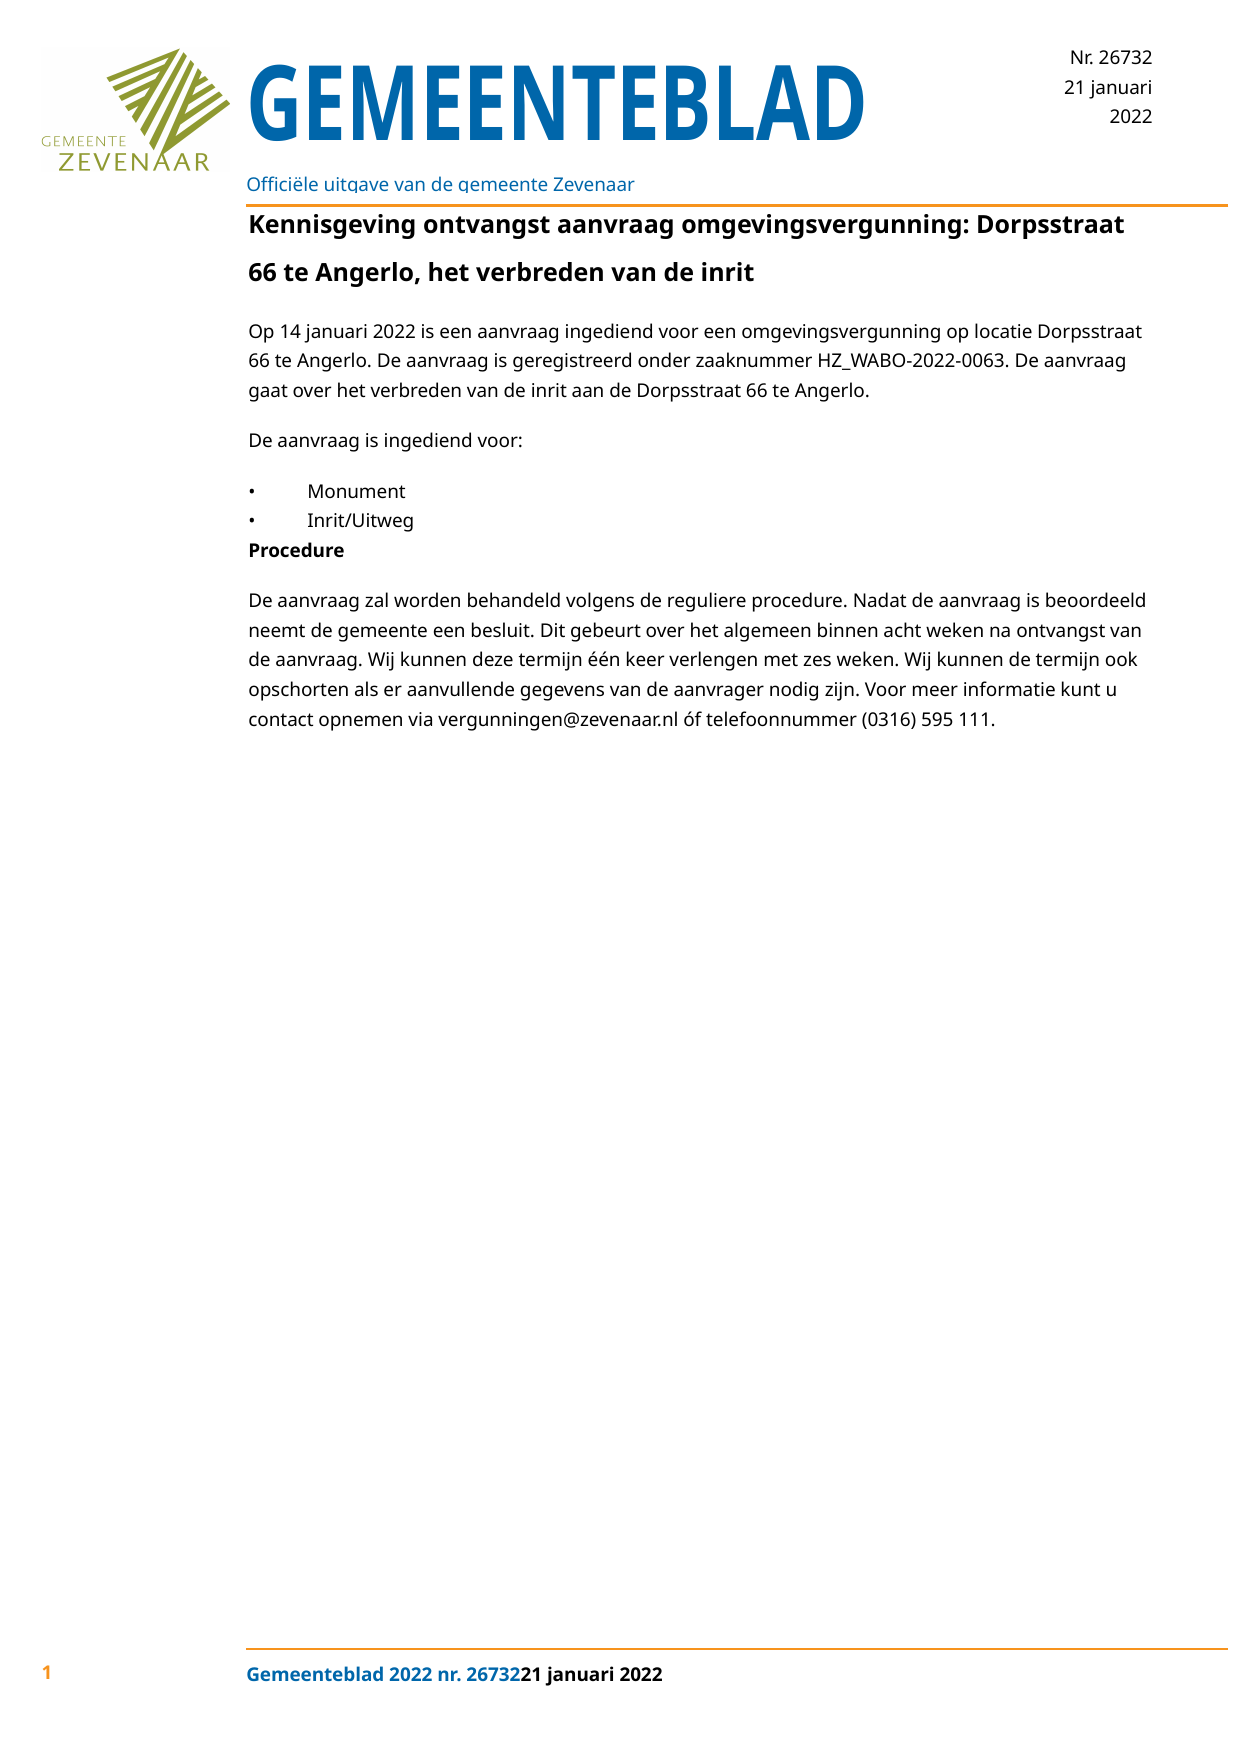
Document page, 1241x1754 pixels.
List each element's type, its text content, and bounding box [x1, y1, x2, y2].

text De aanvraag is ingediend voor: [248, 427, 1152, 453]
list Monument [248, 478, 1152, 504]
text De aanvraag zal worden behandeld volgens de reguliere procedure. Nadat de aanvraag is beoordeeld neemt de gemeente een besluit. Dit gebeurt over het algemeen binnen acht weken na ontvangst van de aanvraag. Wij kunnen deze termijn één keer verlengen met zes weken. Wij kunnen de termijn ook opschorten als er aanvullende gegevens van de aanvrager nodig zijn. Voor meer informatie kunt u contact opnemen via vergunningen@zevenaar.nl óf telefoonnummer (0316) 595 111. [248, 587, 1152, 732]
list Inrit/Uitweg [248, 507, 1152, 533]
text Kennisgeving ontvangst aanvraag omgevingsvergunning: Dorpsstraat 66 te Angerlo, het verbreden van de inrit [248, 207, 1152, 288]
text Op 14 januari 2022 is een aanvraag ingediend voor een omgevingsvergunning op locatie Dorpsstraat 66 te Angerlo. De aanvraag is geregistreerd onder zaaknummer HZ_WABO-2022-0063. De aanvraag gaat over het verbreden van de inrit aan de Dorpsstraat 66 te Angerlo. [248, 318, 1152, 403]
text Procedure [248, 537, 1152, 563]
picture [41, 47, 231, 172]
